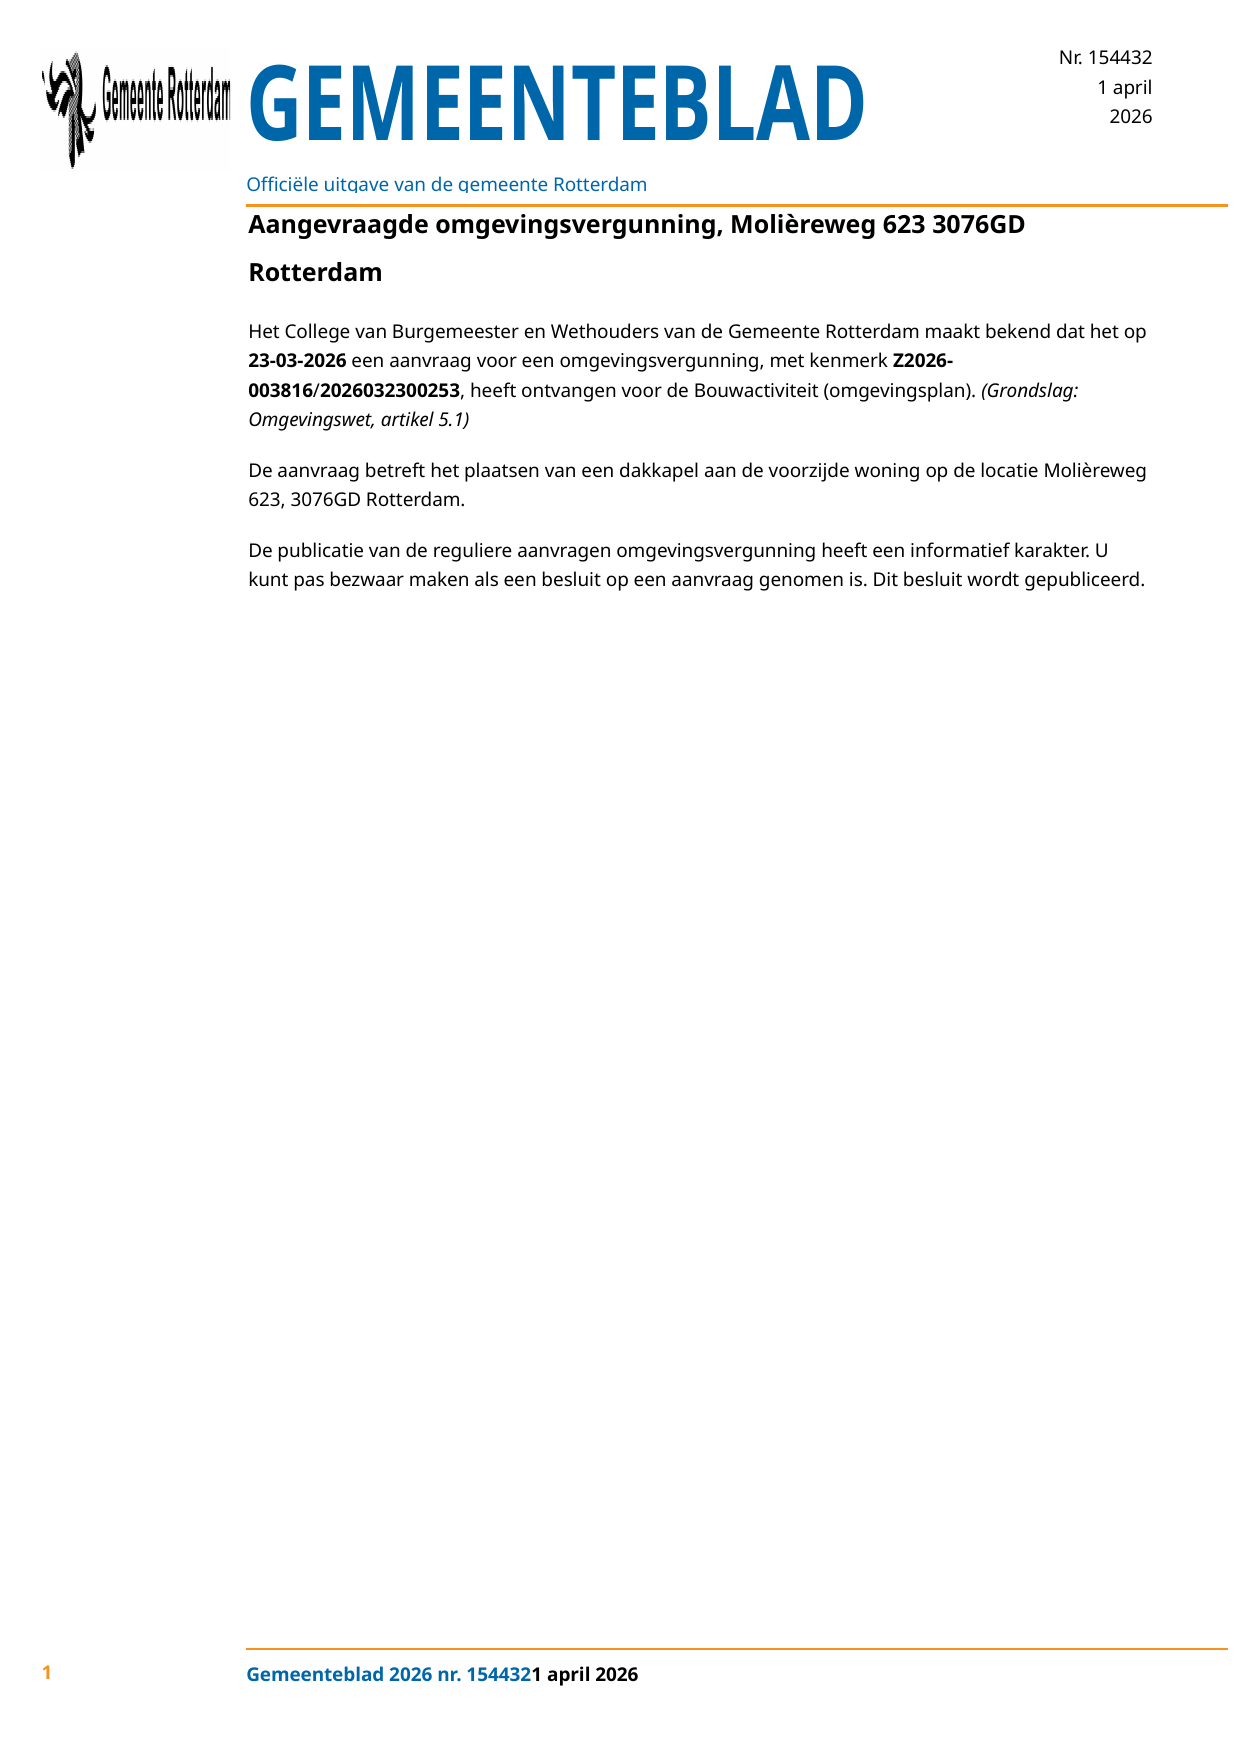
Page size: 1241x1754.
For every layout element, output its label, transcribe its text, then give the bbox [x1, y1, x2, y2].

text Aangevraagde omgevingsvergunning, Molièreweg 623 3076GD Rotterdam [248, 207, 1152, 288]
text Het College van Burgemeester en Wethouders van de Gemeente Rotterdam maakt bekend dat het op 23-03-2026 een aanvraag voor een omgevingsvergunning, met kenmerk Z2026-003816/2026032300253, heeft ontvangen voor de Bouwactiviteit (omgevingsplan). (Grondslag: Omgevingswet, artikel 5.1) [248, 318, 1152, 432]
picture [41, 47, 231, 172]
text De publicatie van de reguliere aanvragen omgevingsvergunning heeft een informatief karakter. U kunt pas bezwaar maken als een besluit op een aanvraag genomen is. Dit besluit wordt gepubliceerd. [248, 537, 1152, 592]
text De aanvraag betreft het plaatsen van een dakkapel aan de voorzijde woning op de locatie Molièreweg 623, 3076GD Rotterdam. [248, 457, 1152, 512]
